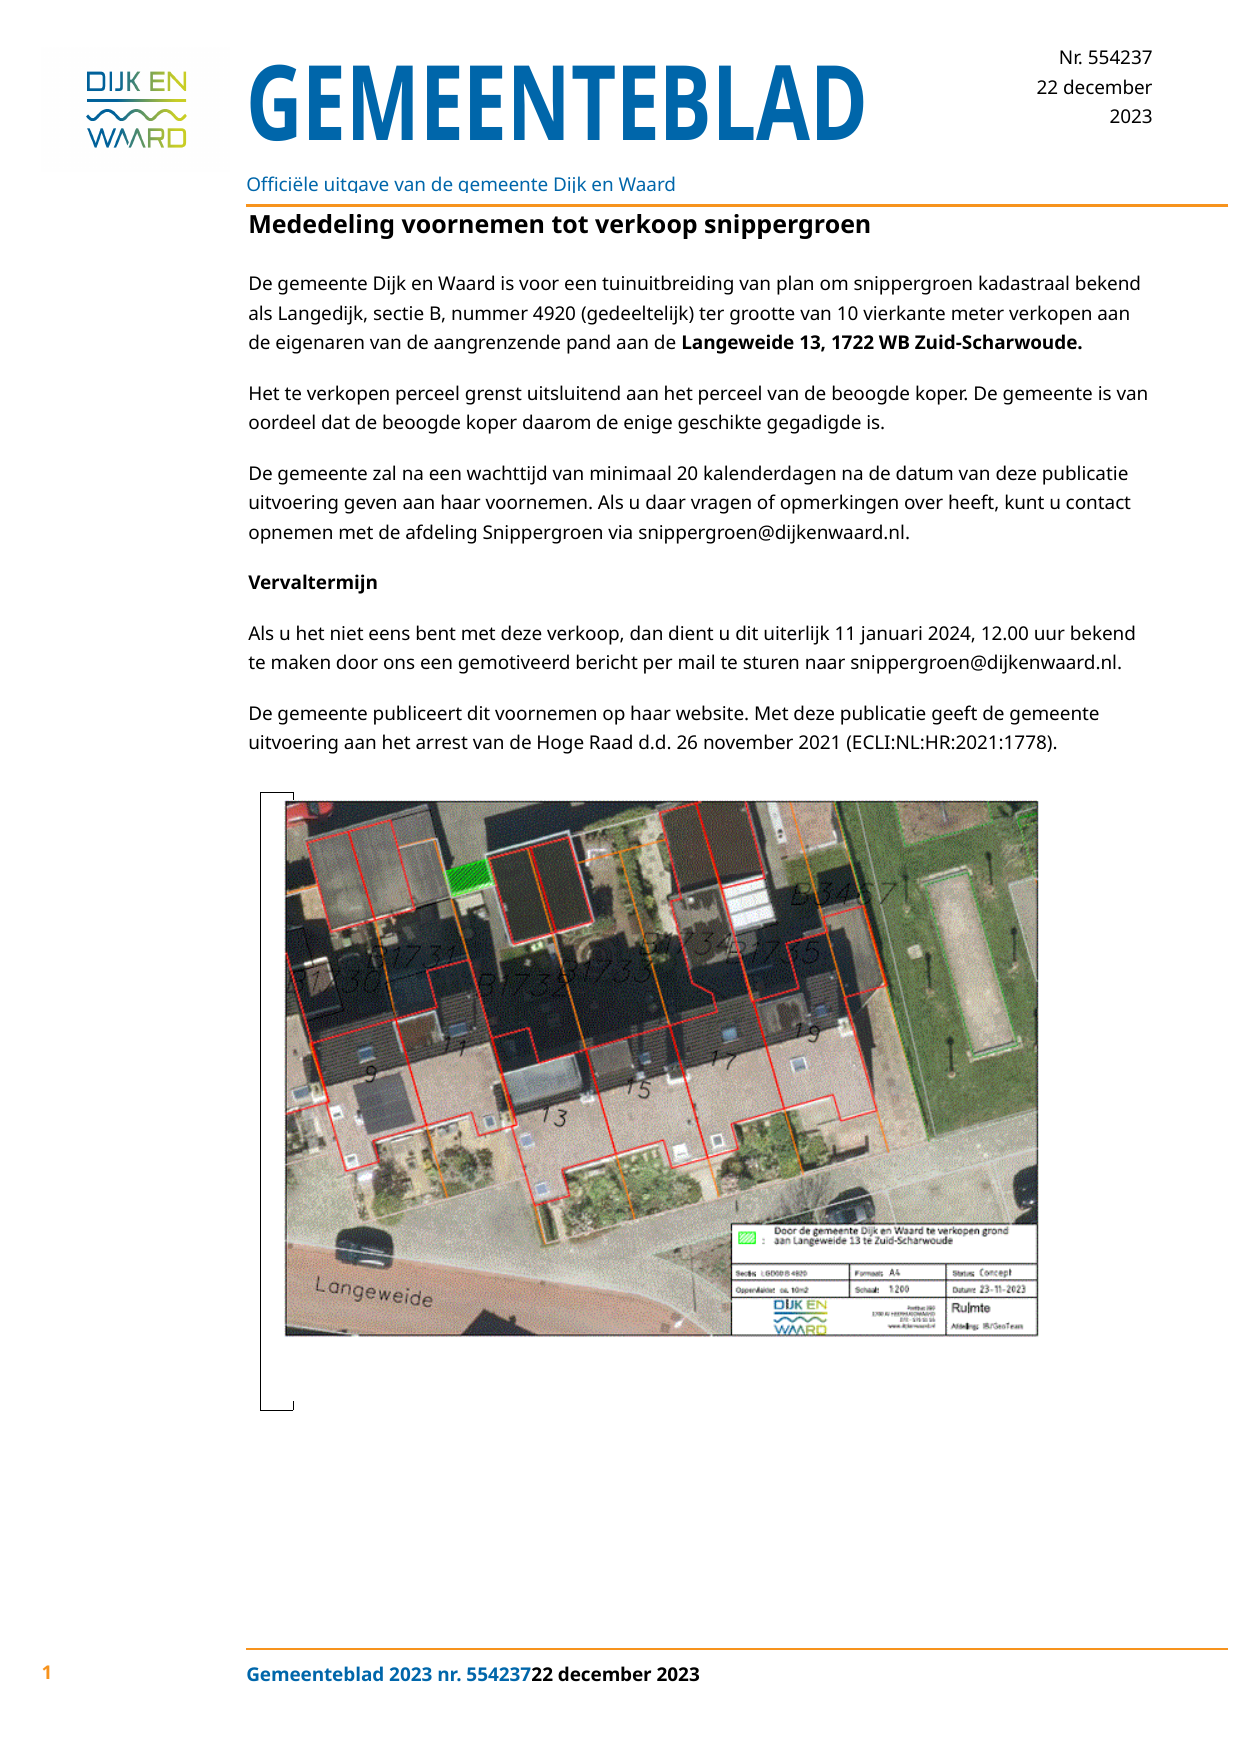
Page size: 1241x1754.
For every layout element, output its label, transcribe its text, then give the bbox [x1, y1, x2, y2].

text De gemeente publiceert dit voornemen op haar website. Met deze publicatie geeft de gemeente uitvoering aan het arrest van de Hoge Raad d.d. 26 november 2021 (ECLI:NL:HR:2021:1778). [248, 700, 1152, 755]
text De gemeente zal na een wachttijd van minimaal 20 kalenderdagen na de datum van deze publicatie uitvoering geven aan haar voornemen. Als u daar vragen of opmerkingen over heeft, kunt u contact opnemen met de afdeling Snippergroen via snippergroen@dijkenwaard.nl. [248, 460, 1152, 545]
text De gemeente Dijk en Waard is voor een tuinuitbreiding van plan om snippergroen kadastraal bekend als Langedijk, sectie B, nummer 4920 (gedeeltelijk) ter grootte van 10 vierkante meter verkopen aan de eigenaren van de aangrenzende pand aan de Langeweide 13, 1722 WB Zuid-Scharwoude. [248, 270, 1152, 355]
text Als u het niet eens bent met deze verkoop, dan dient u dit uiterlijk 11 januari 2024, 12.00 uur bekend te maken door ons een gemotiveerd bericht per mail te sturen naar snippergroen@dijkenwaard.nl. [248, 620, 1152, 675]
text Vervaltermijn [248, 569, 1152, 595]
picture [268, 800, 1096, 1401]
text Mededeling voornemen tot verkoop snippergroen [248, 207, 1152, 241]
picture [41, 47, 231, 172]
text Het te verkopen perceel grenst uitsluitend aan het perceel van de beoogde koper. De gemeente is van oordeel dat de beoogde koper daarom de enige geschikte gegadigde is. [248, 380, 1152, 435]
